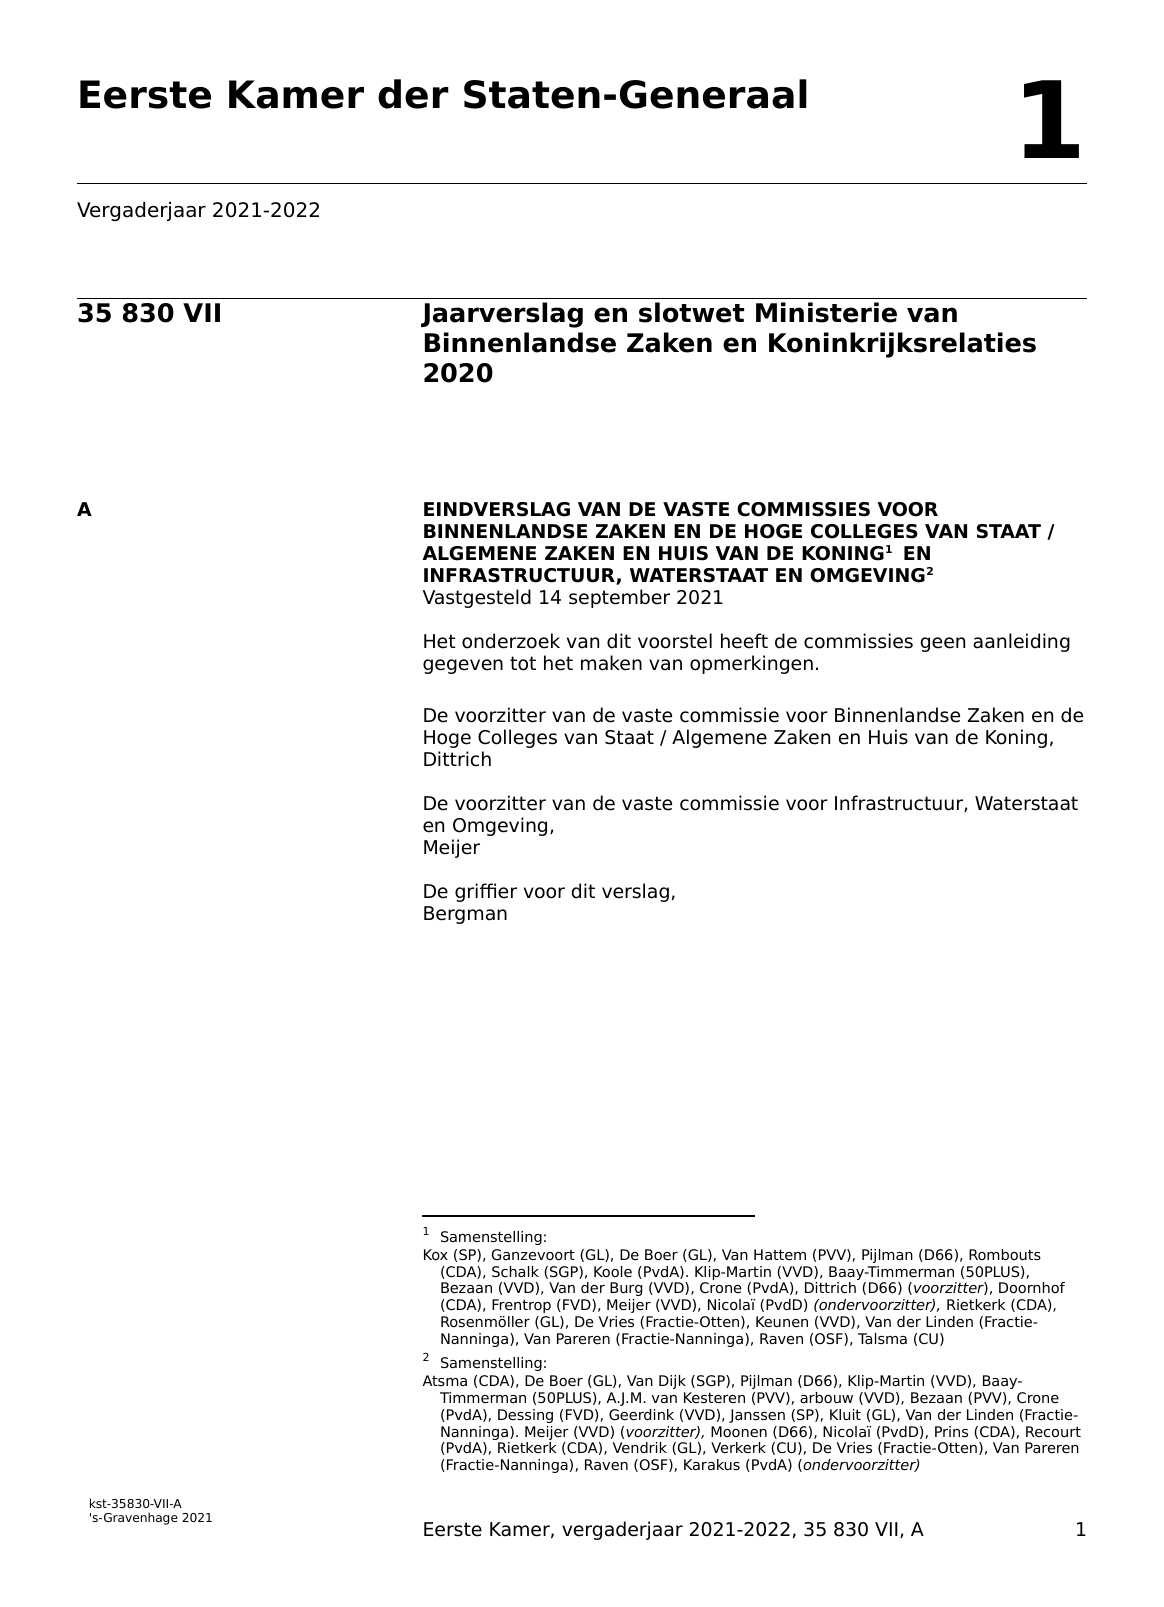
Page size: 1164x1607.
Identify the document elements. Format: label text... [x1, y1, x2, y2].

table_header 1 [886, 59, 1087, 183]
text De griffier voor dit verslag, Bergman [422, 881, 1087, 925]
table_header Eerste Kamer der Staten-Generaal [77, 59, 886, 183]
text Atsma (CDA), De Boer (GL), Van Dijk (SGP), Pijlman (D66), Klip-Martin (VVD), Baay-Timmerman (50PLUS), A.J.M. van Kesteren (PVV), arbouw (VVD), Bezaan (PVV), Crone (PvdA), Dessing (FVD), Geerdink (VVD), Janssen (SP), Kluit (GL), Van der Linden (Fractie-Nanninga). Meijer (VVD) (voorzitter), Moonen (D66), Nicolaï (PvdD), Prins (CDA), Recourt (PvdA), Rietkerk (CDA), Vendrik (GL), Verkerk (CU), De Vries (Fractie-Otten), Van Pareren (Fractie-Nanninga), Raven (OSF), Karakus (PvdA) (ondervoorzitter) [422, 1373, 1087, 1474]
subtitle A EINDVERSLAG VAN DE VASTE COMMISSIES VOOR BINNENLANDSE ZAKEN EN DE HOGE COLLEGES VAN STAAT / ALGEMENE ZAKEN EN HUIS VAN DE KONING EN INFRASTRUCTUUR, WATERSTAAT EN OMGEVING [77, 499, 1087, 587]
text Kox (SP), Ganzevoort (GL), De Boer (GL), Van Hattem (PVV), Pijlman (D66), Rombouts (CDA), Schalk (SGP), Koole (PvdA). Klip-Martin (VVD), Baay-Timmerman (50PLUS), Bezaan (VVD), Van der Burg (VVD), Crone (PvdA), Dittrich (D66) (voorzitter), Doornhof (CDA), Frentrop (FVD), Meijer (VVD), Nicolaï (PvdD) (ondervoorzitter), Rietkerk (CDA), Rosenmöller (GL), De Vries (Fractie-Otten), Keunen (VVD), Van der Linden (Fractie-Nanninga), Van Pareren (Fractie-Nanninga), Raven (OSF), Talsma (CU) [422, 1247, 1087, 1348]
text Samenstelling: [422, 1351, 1087, 1373]
table_cell Vergaderjaar 2021-2022 [77, 184, 1087, 298]
text 's-Gravenhage 2021 [88, 1511, 323, 1525]
text Vastgesteld 14 september 2021 [422, 587, 1087, 609]
subtitle 35 830 VII Jaarverslag en slotwet Ministerie van Binnenlandse Zaken en Koninkrijksrelaties 2020 [77, 299, 1087, 388]
text Het onderzoek van dit voorstel heeft de commissies geen aanleiding gegeven tot het maken van opmerkingen. [422, 631, 1087, 675]
text De voorzitter van de vaste commissie voor Infrastructuur, Waterstaat en Omgeving, Meijer [422, 793, 1087, 859]
text De voorzitter van de vaste commissie voor Binnenlandse Zaken en de Hoge Colleges van Staat / Algemene Zaken en Huis van de Koning, Dittrich [422, 705, 1087, 771]
text kst-35830-VII-A [88, 1497, 323, 1511]
text Samenstelling: [422, 1225, 1087, 1247]
